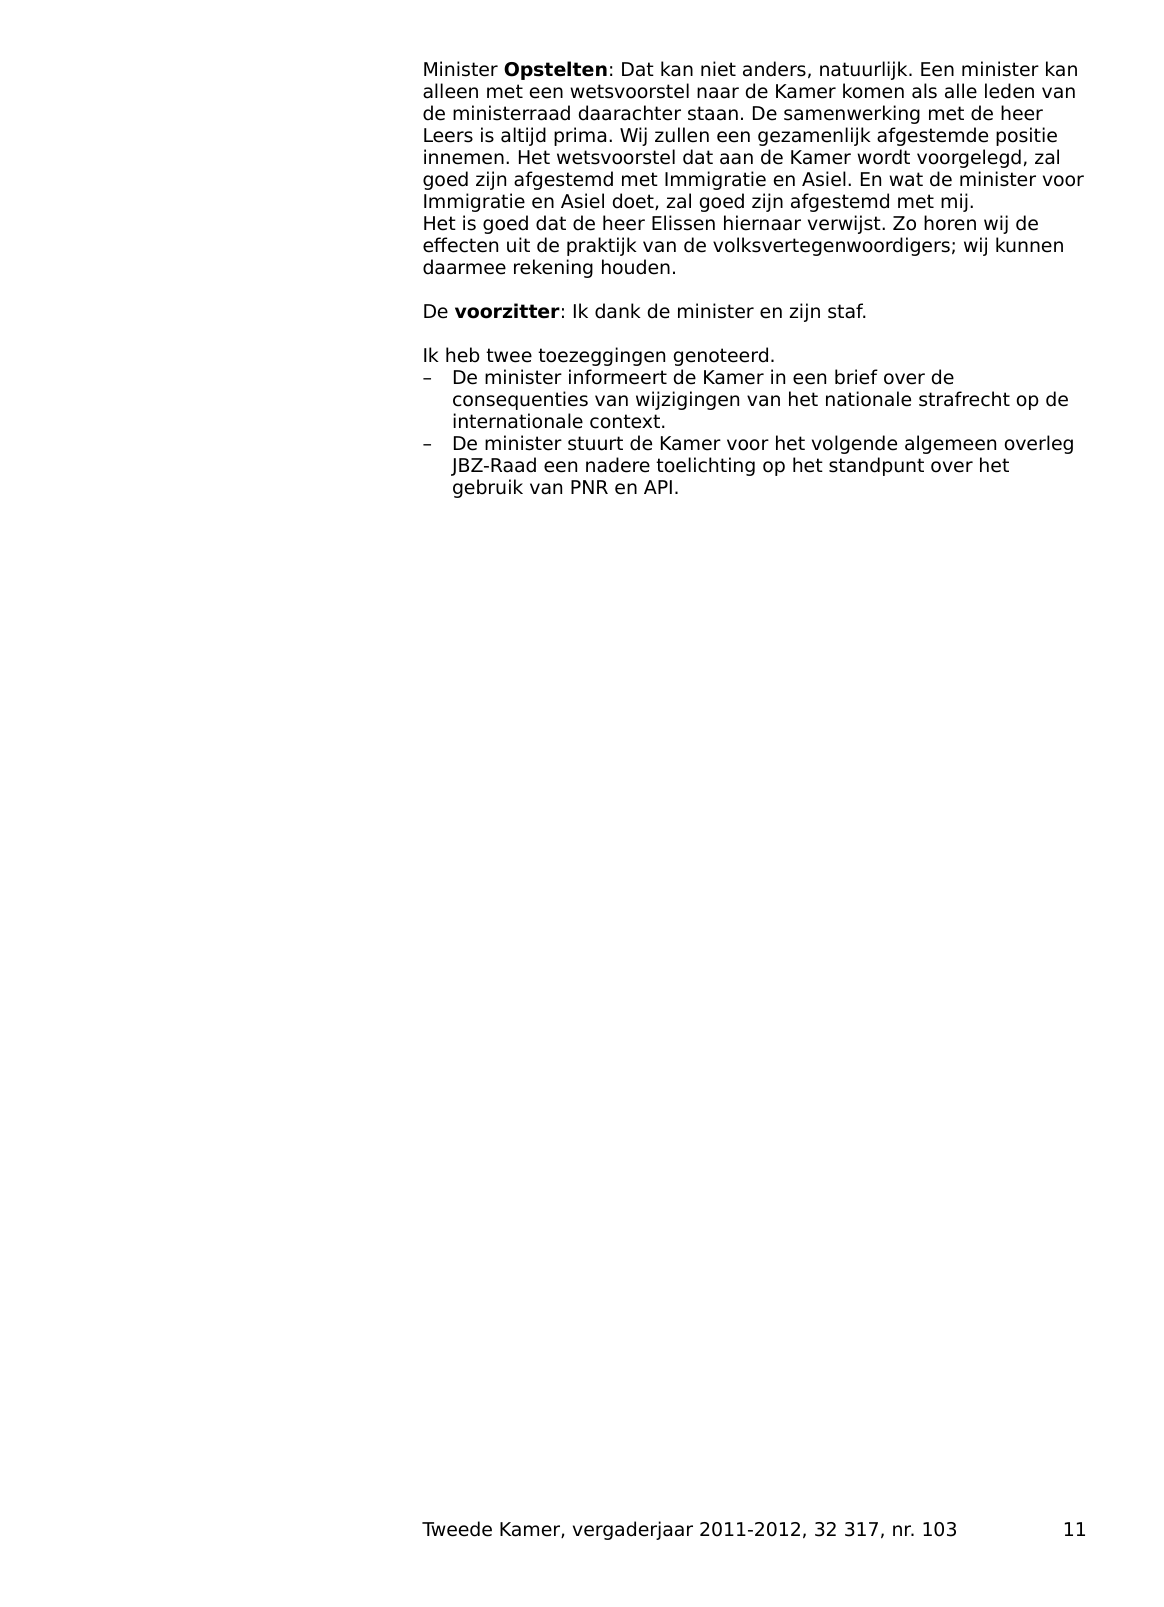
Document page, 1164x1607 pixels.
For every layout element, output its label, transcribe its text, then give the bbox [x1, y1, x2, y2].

text – De minister stuurt de Kamer voor het volgende algemeen overleg JBZ-Raad een nadere toelichting op het standpunt over het gebruik van PNR en API. [422, 433, 1087, 499]
text Ik heb twee toezeggingen genoteerd. [422, 345, 1087, 367]
text Minister Opstelten: Dat kan niet anders, natuurlijk. Een minister kan alleen met een wetsvoorstel naar de Kamer komen als alle leden van de ministerraad daarachter staan. De samenwerking met de heer Leers is altijd prima. Wij zullen een gezamenlijk afgestemde positie innemen. Het wetsvoorstel dat aan de Kamer wordt voorgelegd, zal goed zijn afgestemd met Immigratie en Asiel. En wat de minister voor Immigratie en Asiel doet, zal goed zijn afgestemd met mij. [422, 59, 1087, 213]
text – De minister informeert de Kamer in een brief over de consequenties van wijzigingen van het nationale strafrecht op de internationale context. [422, 367, 1087, 433]
text Het is goed dat de heer Elissen hiernaar verwijst. Zo horen wij de effecten uit de praktijk van de volksvertegenwoordigers; wij kunnen daarmee rekening houden. [422, 213, 1087, 279]
text De voorzitter: Ik dank de minister en zijn staf. [422, 301, 1087, 323]
